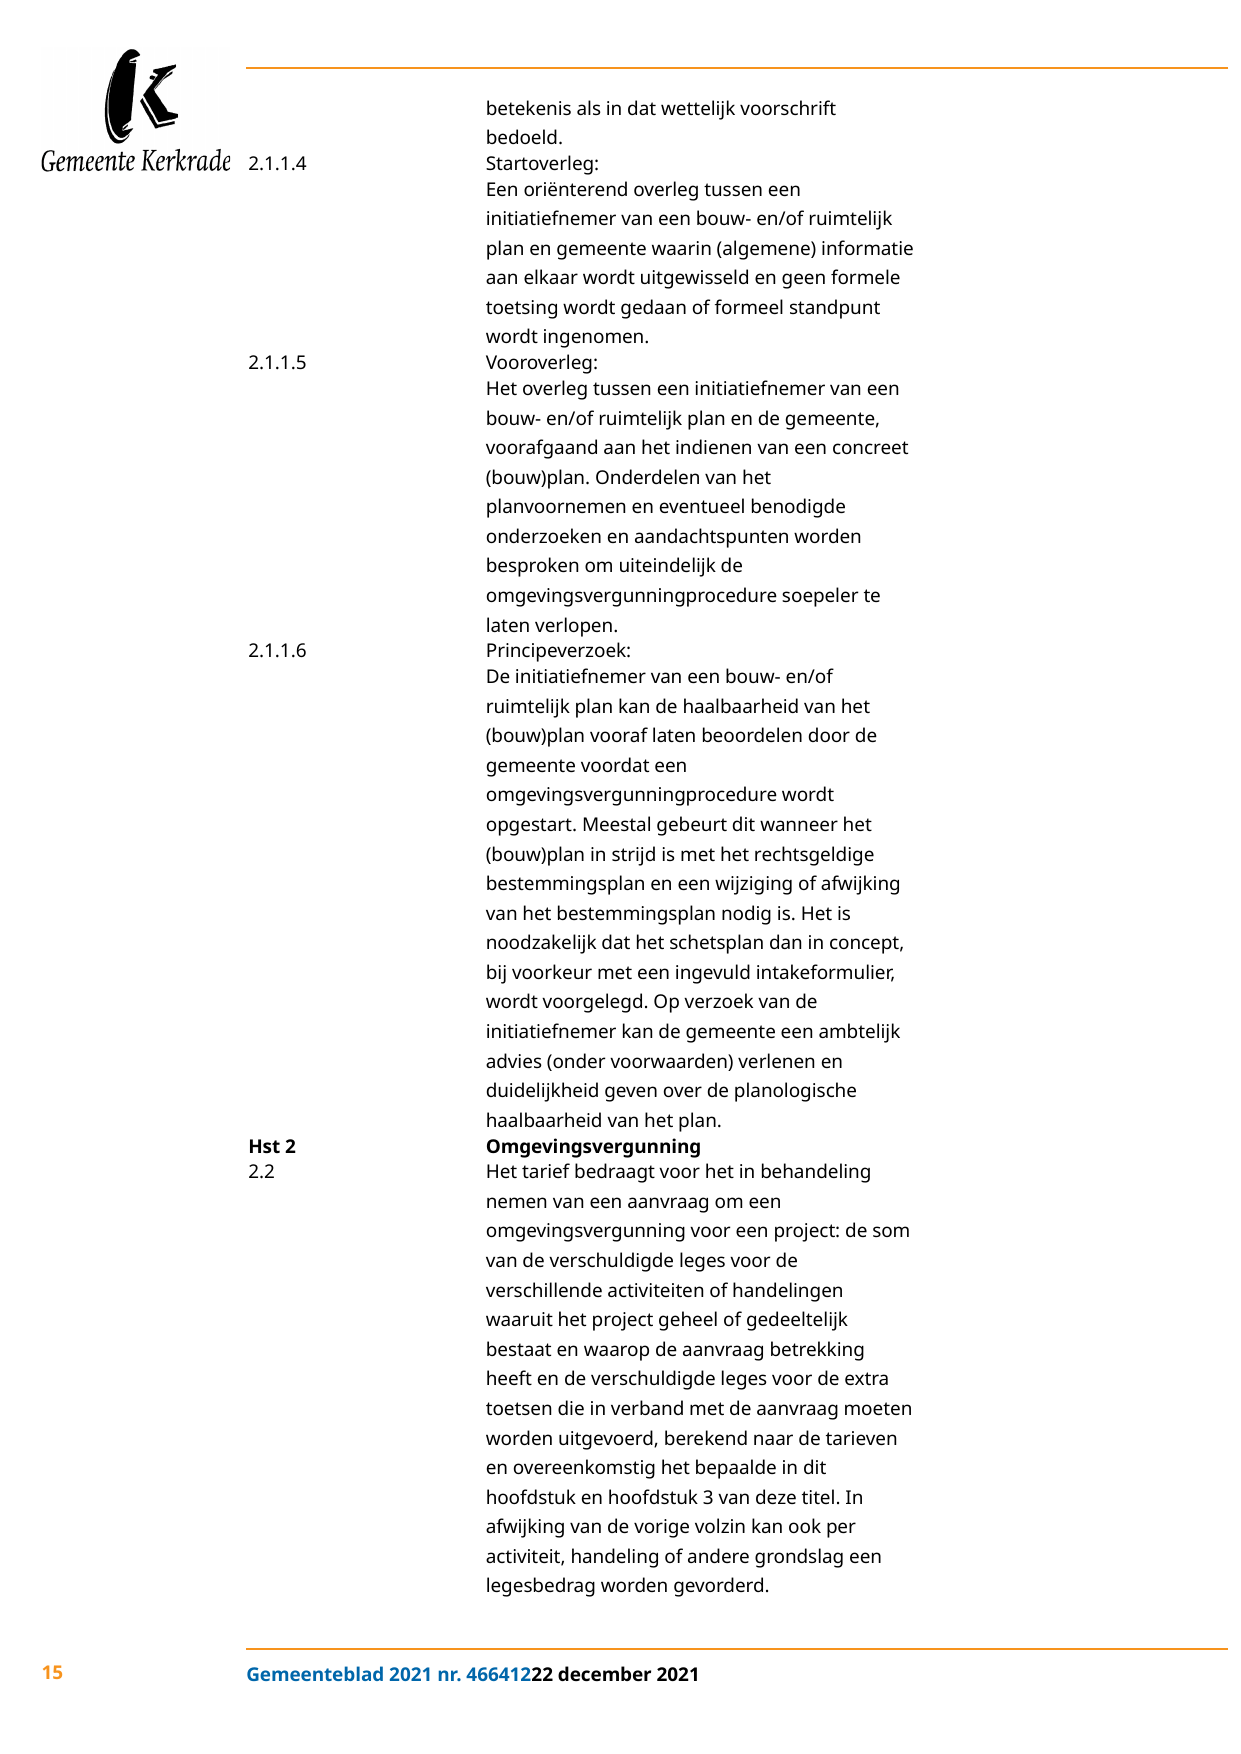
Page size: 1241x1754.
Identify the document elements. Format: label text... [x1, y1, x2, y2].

table_cell [248, 375, 486, 638]
table_cell [914, 95, 1152, 150]
table_cell Vooroverleg: [486, 350, 914, 375]
table_cell [914, 638, 1152, 663]
table_cell [914, 1159, 1152, 1598]
table_cell 2.2 [248, 1159, 486, 1598]
table_cell [914, 663, 1152, 1133]
table_cell [914, 150, 1152, 176]
table_cell [914, 176, 1152, 349]
table_cell [248, 176, 486, 349]
table_cell [914, 350, 1152, 375]
table_cell Principeverzoek: [486, 638, 914, 663]
table_cell Het overleg tussen een initiatiefnemer van een bouw- en/of ruimtelijk plan en de gemeente, voorafgaand aan het indienen van een concreet (bouw)plan. Onderdelen van het planvoornemen en eventueel benodigde onderzoeken en aandachtspunten worden besproken om uiteindelijk de omgevingsvergunningprocedure soepeler te laten verlopen. [486, 375, 914, 638]
table_cell [248, 663, 486, 1133]
table_cell [914, 1133, 1152, 1158]
table_cell [914, 375, 1152, 638]
table_cell Hst 2 [248, 1133, 486, 1158]
table_cell 2.1.1.4 [248, 150, 486, 176]
table_cell 2.1.1.6 [248, 638, 486, 663]
table_cell Een oriënterend overleg tussen een initiatiefnemer van een bouw- en/of ruimtelijk plan en gemeente waarin (algemene) informatie aan elkaar wordt uitgewisseld en geen formele toetsing wordt gedaan of formeel standpunt wordt ingenomen. [486, 176, 914, 349]
table_cell Startoverleg: [486, 150, 914, 176]
table_cell Omgevingsvergunning [486, 1133, 914, 1158]
picture [41, 47, 231, 172]
table_cell [248, 95, 486, 150]
table_cell Het tarief bedraagt voor het in behandeling nemen van een aanvraag om een omgevingsvergunning voor een project: de som van de verschuldigde leges voor de verschillende activiteiten of handelingen waaruit het project geheel of gedeeltelijk bestaat en waarop de aanvraag betrekking heeft en de verschuldigde leges voor de extra toetsen die in verband met de aanvraag moeten worden uitgevoerd, berekend naar de tarieven en overeenkomstig het bepaalde in dit hoofdstuk en hoofdstuk 3 van deze titel. In afwijking van de vorige volzin kan ook per activiteit, handeling of andere grondslag een legesbedrag worden gevorderd. [486, 1159, 914, 1598]
table_cell betekenis als in dat wettelijk voorschrift bedoeld. [486, 95, 914, 150]
table_cell De initiatiefnemer van een bouw- en/of ruimtelijk plan kan de haalbaarheid van het (bouw)plan vooraf laten beoordelen door de gemeente voordat een omgevingsvergunningprocedure wordt opgestart. Meestal gebeurt dit wanneer het (bouw)plan in strijd is met het rechtsgeldige bestemmingsplan en een wijziging of afwijking van het bestemmingsplan nodig is. Het is noodzakelijk dat het schetsplan dan in concept, bij voorkeur met een ingevuld intakeformulier, wordt voorgelegd. Op verzoek van de initiatiefnemer kan de gemeente een ambtelijk advies (onder voorwaarden) verlenen en duidelijkheid geven over de planologische haalbaarheid van het plan. [486, 663, 914, 1133]
table_cell 2.1.1.5 [248, 350, 486, 375]
